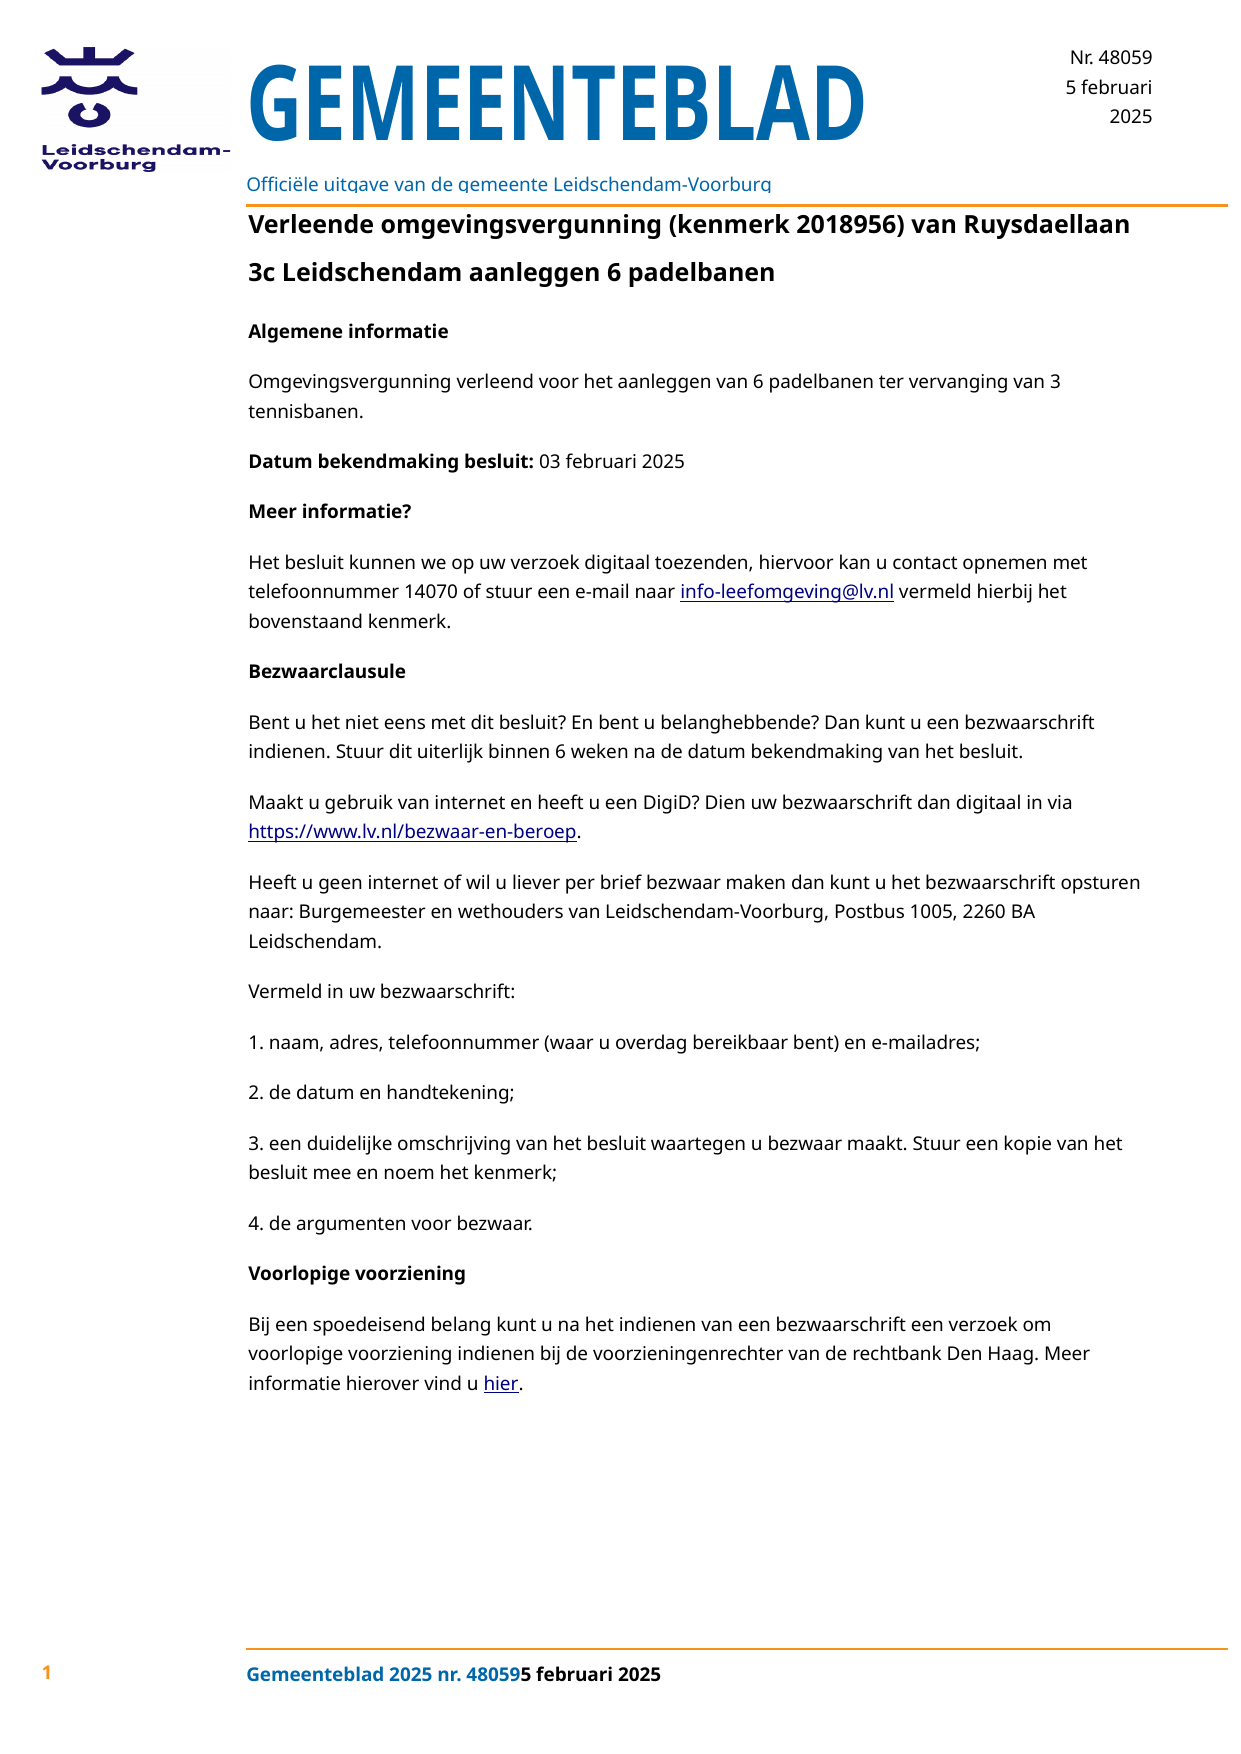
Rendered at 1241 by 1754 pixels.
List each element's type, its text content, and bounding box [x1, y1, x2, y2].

text Bij een spoedeisend belang kunt u na het indienen van een bezwaarschrift een verzoek om voorlopige voorziening indienen bij de voorzieningenrechter van de rechtbank Den Haag. Meer informatie hierover vind u hier. [248, 1311, 1152, 1396]
text Verleende omgevingsvergunning (kenmerk 2018956) van Ruysdaellaan 3c Leidschendam aanleggen 6 padelbanen [248, 207, 1152, 288]
text 3. een duidelijke omschrijving van het besluit waartegen u bezwaar maakt. Stuur een kopie van het besluit mee en noem het kenmerk; [248, 1130, 1152, 1185]
text Datum bekendmaking besluit: 03 februari 2025 [248, 448, 1152, 474]
picture [41, 47, 231, 172]
text 1. naam, adres, telefoonnummer (waar u overdag bereikbaar bent) en e-mailadres; [248, 1029, 1152, 1055]
text Bent u het niet eens met dit besluit? En bent u belanghebbende? Dan kunt u een bezwaarschrift indienen. Stuur dit uiterlijk binnen 6 weken na de datum bekendmaking van het besluit. [248, 709, 1152, 764]
text 4. de argumenten voor bezwaar. [248, 1210, 1152, 1236]
text 2. de datum en handtekening; [248, 1079, 1152, 1105]
text Bezwaarclausule [248, 659, 1152, 684]
text Maakt u gebruik van internet en heeft u een DigiD? Dien uw bezwaarschrift dan digitaal in via https://www.lv.nl/bezwaar-en-beroep. [248, 789, 1152, 844]
text Algemene informatie [248, 318, 1152, 344]
text Vermeld in uw bezwaarschrift: [248, 979, 1152, 1004]
text Voorlopige voorziening [248, 1260, 1152, 1286]
text Meer informatie? [248, 499, 1152, 524]
text Omgevingsvergunning verleend voor het aanleggen van 6 padelbanen ter vervanging van 3 tennisbanen. [248, 368, 1152, 424]
text Het besluit kunnen we op uw verzoek digitaal toezenden, hiervoor kan u contact opnemen met telefoonnummer 14070 of stuur een e-mail naar info-leefomgeving@lv.nl vermeld hierbij het bovenstaand kenmerk. [248, 549, 1152, 634]
text Heeft u geen internet of wil u liever per brief bezwaar maken dan kunt u het bezwaarschrift opsturen naar: Burgemeester en wethouders van Leidschendam-Voorburg, Postbus 1005, 2260 BA Leidschendam. [248, 869, 1152, 954]
